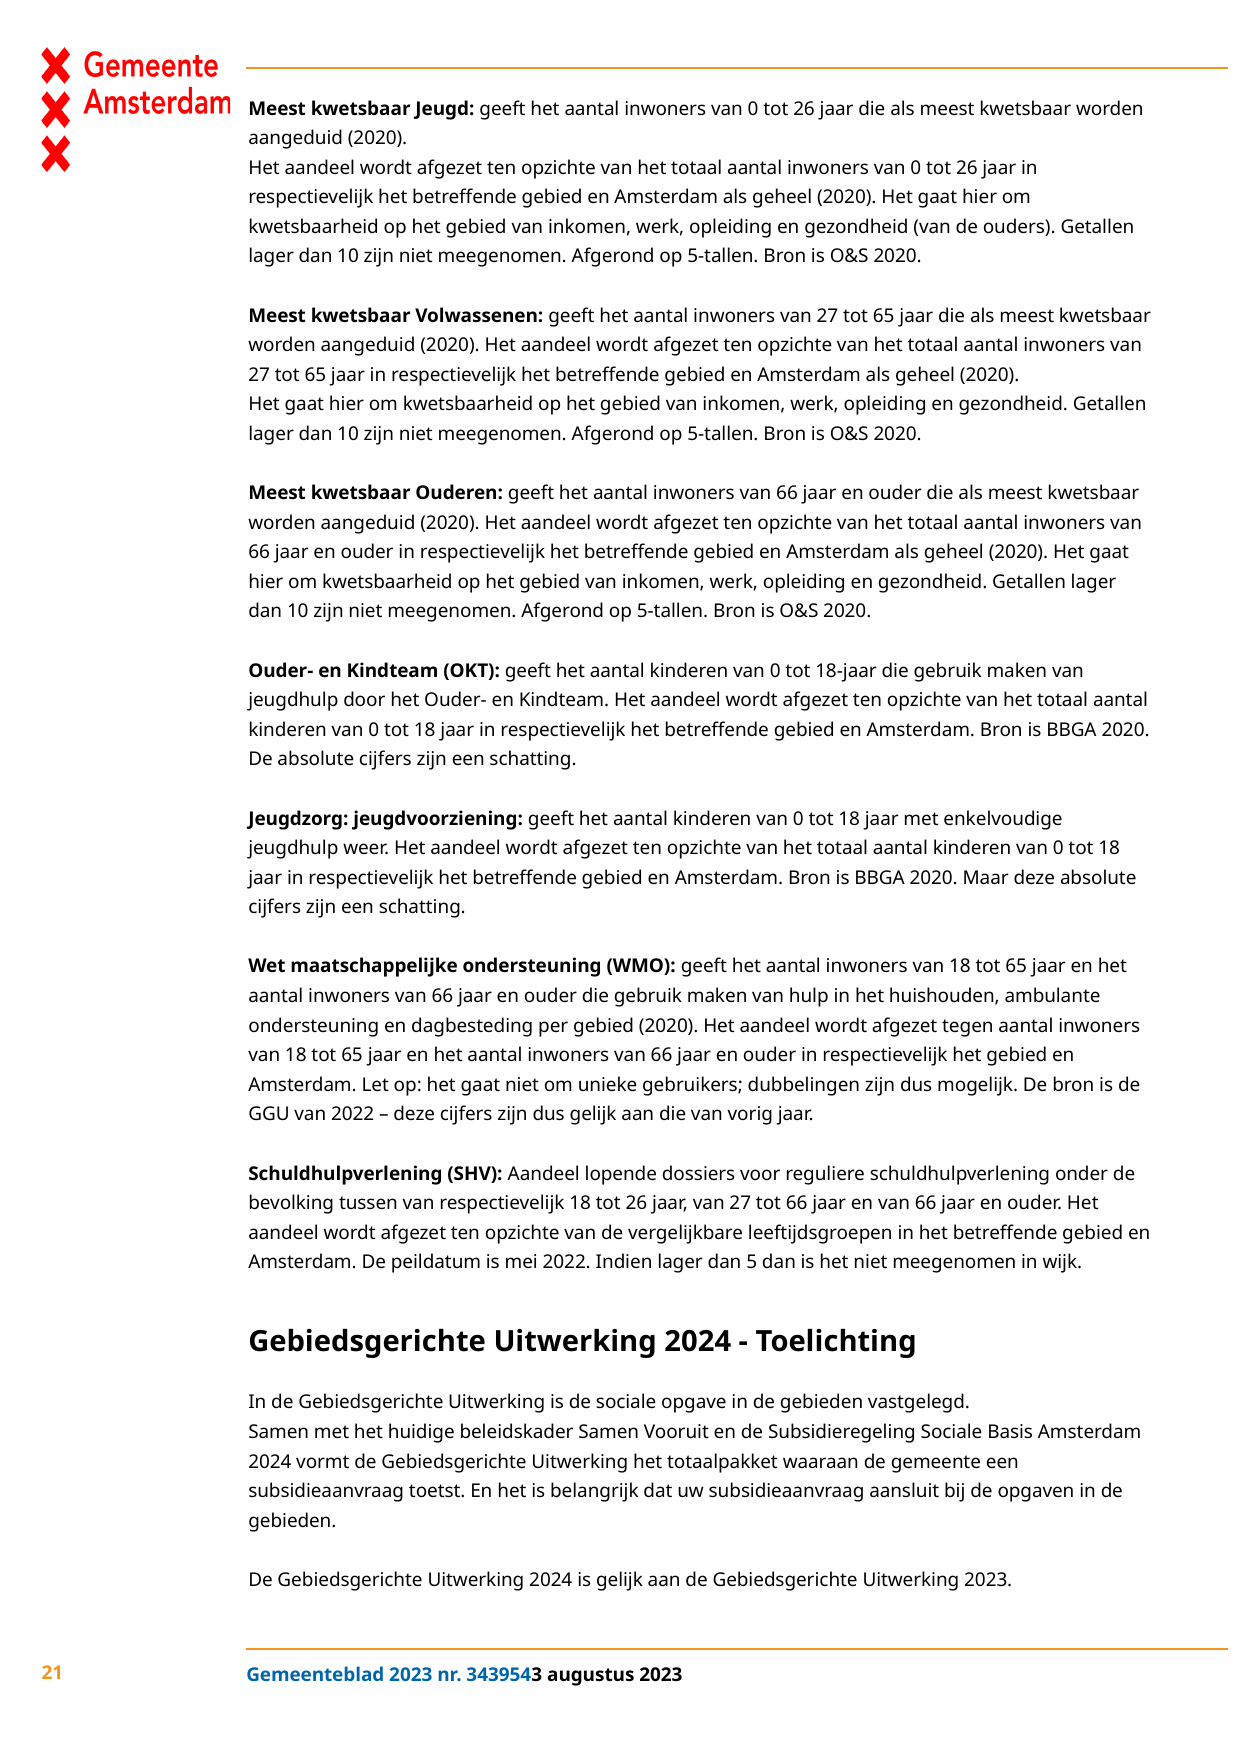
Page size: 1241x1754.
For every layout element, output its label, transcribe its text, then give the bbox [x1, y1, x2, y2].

text In de Gebiedsgerichte Uitwerking is de sociale opgave in de gebieden vastgelegd. [248, 1389, 1152, 1414]
text Wet maatschappelijke ondersteuning (WMO): geeft het aantal inwoners van 18 tot 65 jaar en het aantal inwoners van 66 jaar en ouder die gebruik maken van hulp in het huishouden, ambulante ondersteuning en dagbesteding per gebied (2020). Het aandeel wordt afgezet tegen aantal inwoners van 18 tot 65 jaar en het aantal inwoners van 66 jaar en ouder in respectievelijk het gebied en Amsterdam. Let op: het gaat niet om unieke gebruikers; dubbelingen zijn dus mogelijk. De bron is de GGU van 2022 – deze cijfers zijn dus gelijk aan die van vorig jaar. [248, 953, 1152, 1126]
text Meest kwetsbaar Volwassenen: geeft het aantal inwoners van 27 tot 65 jaar die als meest kwetsbaar worden aangeduid (2020). Het aandeel wordt afgezet ten opzichte van het totaal aantal inwoners van 27 tot 65 jaar in respectievelijk het betreffende gebied en Amsterdam als geheel (2020). [248, 302, 1152, 387]
picture [41, 47, 231, 172]
text Het aandeel wordt afgezet ten opzichte van het totaal aantal inwoners van 0 tot 26 jaar in respectievelijk het betreffende gebied en Amsterdam als geheel (2020). Het gaat hier om kwetsbaarheid op het gebied van inkomen, werk, opleiding en gezondheid (van de ouders). Getallen lager dan 10 zijn niet meegenomen. Afgerond op 5-tallen. Bron is O&S 2020. [248, 154, 1152, 268]
text Meest kwetsbaar Ouderen: geeft het aantal inwoners van 66 jaar en ouder die als meest kwetsbaar worden aangeduid (2020). Het aandeel wordt afgezet ten opzichte van het totaal aantal inwoners van 66 jaar en ouder in respectievelijk het betreffende gebied en Amsterdam als geheel (2020). Het gaat hier om kwetsbaarheid op het gebied van inkomen, werk, opleiding en gezondheid. Getallen lager dan 10 zijn niet meegenomen. Afgerond op 5-tallen. Bron is O&S 2020. [248, 479, 1152, 623]
text Schuldhulpverlening (SHV): Aandeel lopende dossiers voor reguliere schuldhulpverlening onder de bevolking tussen van respectievelijk 18 tot 26 jaar, van 27 tot 66 jaar en van 66 jaar en ouder. Het aandeel wordt afgezet ten opzichte van de vergelijkbare leeftijdsgroepen in het betreffende gebied en Amsterdam. De peildatum is mei 2022. Indien lager dan 5 dan is het niet meegenomen in wijk. [248, 1160, 1152, 1274]
text Samen met het huidige beleidskader Samen Vooruit en de Subsidieregeling Sociale Basis Amsterdam 2024 vormt de Gebiedsgerichte Uitwerking het totaalpakket waaraan de gemeente een subsidieaanvraag toetst. En het is belangrijk dat uw subsidieaanvraag aansluit bij de opgaven in de gebieden. [248, 1418, 1152, 1533]
text Ouder- en Kindteam (OKT): geeft het aantal kinderen van 0 tot 18-jaar die gebruik maken van jeugdhulp door het Ouder- en Kindteam. Het aandeel wordt afgezet ten opzichte van het totaal aantal kinderen van 0 tot 18 jaar in respectievelijk het betreffende gebied en Amsterdam. Bron is BBGA 2020. De absolute cijfers zijn een schatting. [248, 657, 1152, 771]
text De Gebiedsgerichte Uitwerking 2024 is gelijk aan de Gebiedsgerichte Uitwerking 2023. [248, 1566, 1152, 1592]
text Meest kwetsbaar Jeugd: geeft het aantal inwoners van 0 tot 26 jaar die als meest kwetsbaar worden aangeduid (2020). [248, 95, 1152, 150]
text Het gaat hier om kwetsbaarheid op het gebied van inkomen, werk, opleiding en gezondheid. Getallen lager dan 10 zijn niet meegenomen. Afgerond op 5-tallen. Bron is O&S 2020. [248, 391, 1152, 446]
text Jeugdzorg: jeugdvoorziening: geeft het aantal kinderen van 0 tot 18 jaar met enkelvoudige jeugdhulp weer. Het aandeel wordt afgezet ten opzichte van het totaal aantal kinderen van 0 tot 18 jaar in respectievelijk het betreffende gebied en Amsterdam. Bron is BBGA 2020. Maar deze absolute cijfers zijn een schatting. [248, 805, 1152, 919]
text Gebiedsgerichte Uitwerking 2024 - Toelichting [248, 1320, 1152, 1359]
